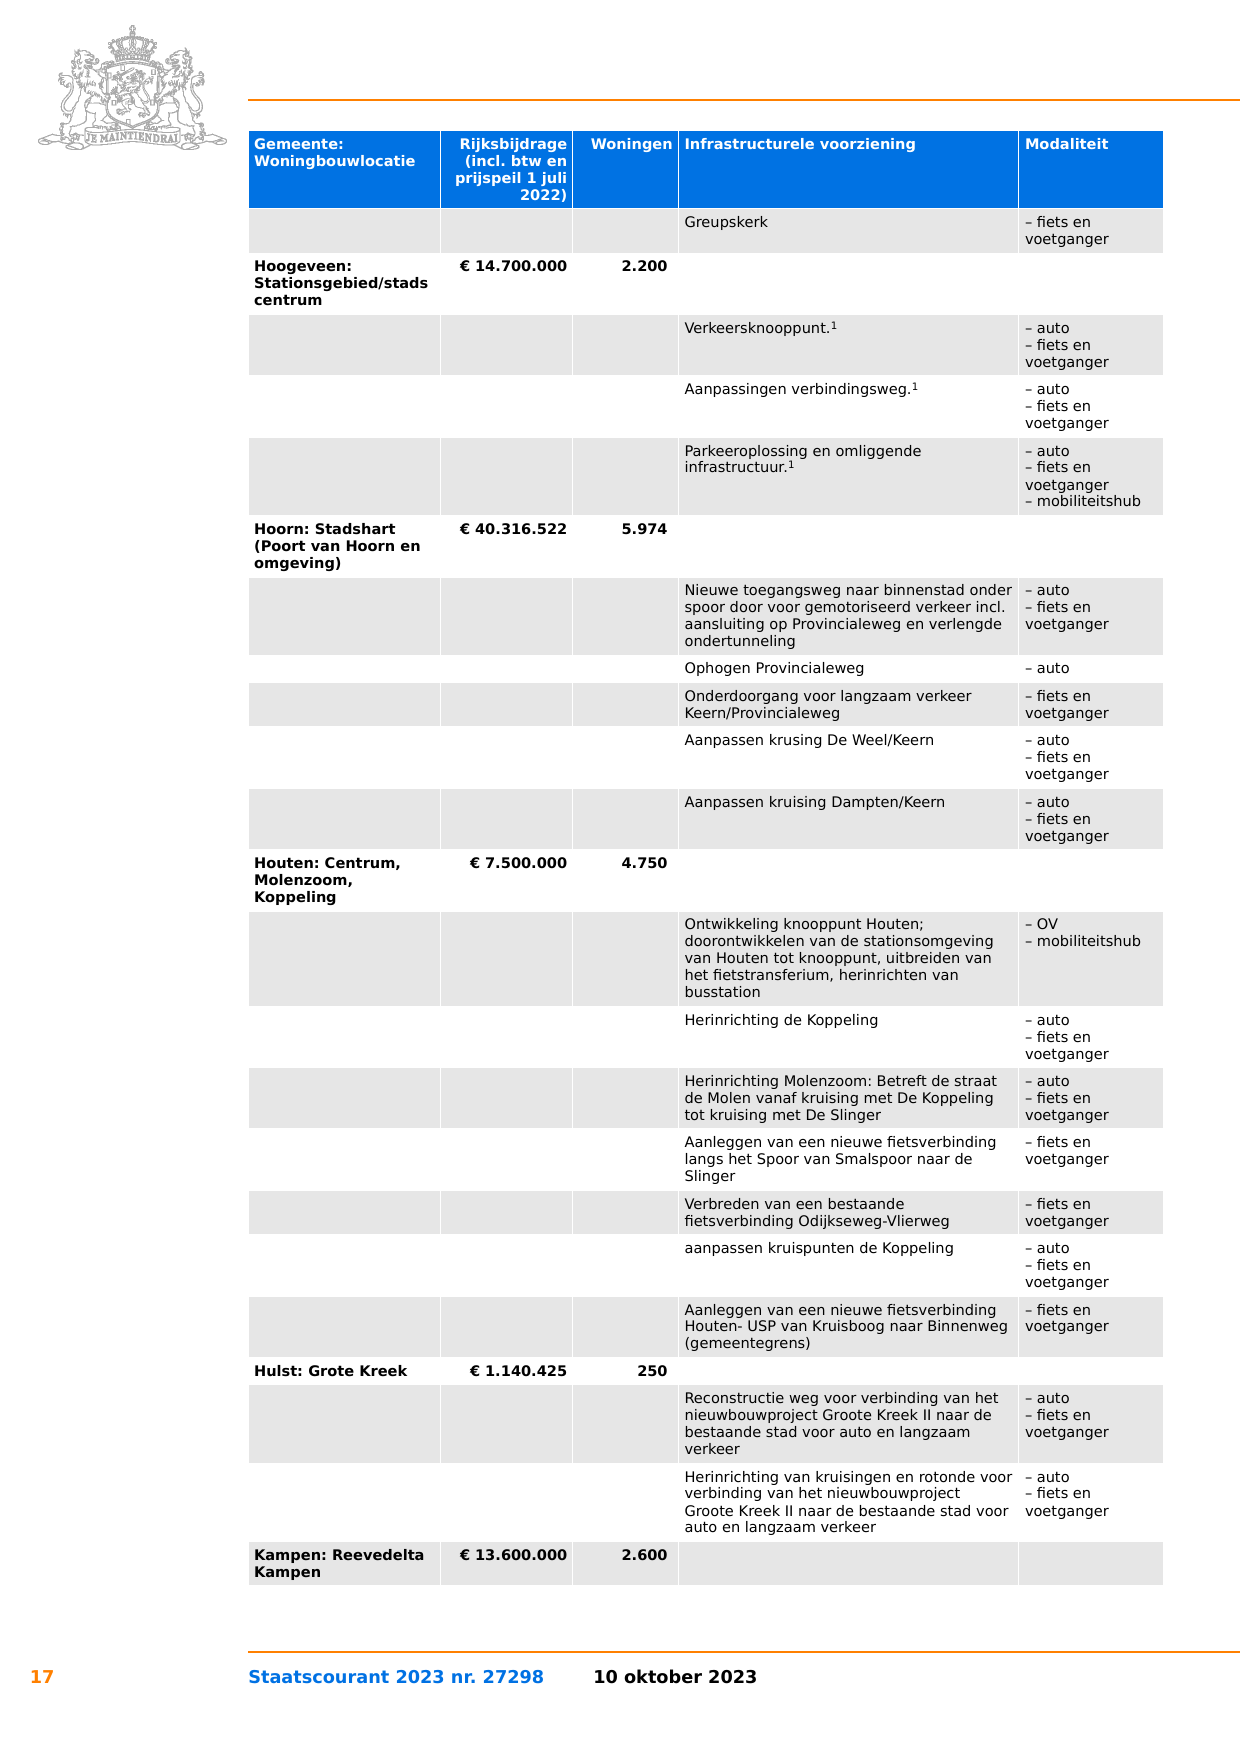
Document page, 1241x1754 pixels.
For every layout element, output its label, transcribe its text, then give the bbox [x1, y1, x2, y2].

table_cell Reconstructie weg voor verbinding van het nieuwbouwproject Groote Kreek II naar de bestaande stad voor auto en langzaam verkeer [679, 1385, 1018, 1463]
table_cell [679, 254, 1018, 314]
table_cell [249, 1385, 440, 1463]
table_cell [1019, 516, 1163, 576]
table_cell – OV – mobiliteitshub [1019, 912, 1163, 1006]
table_cell [249, 1235, 440, 1296]
table_cell [249, 656, 440, 682]
table_cell [249, 1297, 440, 1357]
table_cell [441, 438, 572, 515]
table_cell [249, 912, 440, 1006]
table_cell Verkeersknooppunt.1 [679, 315, 1018, 375]
table_cell – auto – fiets en voetganger [1019, 1235, 1163, 1296]
table_cell 2.600 [573, 1542, 678, 1585]
table_cell [249, 1464, 440, 1541]
table_cell [249, 1130, 440, 1190]
table_cell Herinrichting van kruisingen en rotonde voor verbinding van het nieuwbouwproject Groote Kreek II naar de bestaande stad voor auto en langzaam verkeer [679, 1464, 1018, 1541]
table_cell [573, 912, 678, 1006]
table_cell [679, 516, 1018, 576]
table_cell € 40.316.522 [441, 516, 572, 576]
table_cell [679, 1358, 1018, 1384]
table_cell – auto – fiets en voetganger [1019, 789, 1163, 849]
table_cell [573, 1464, 678, 1541]
table_cell [249, 683, 440, 726]
table_cell [1019, 1542, 1163, 1585]
table_header Modaliteit [1019, 131, 1163, 208]
table_cell [249, 438, 440, 515]
table_cell 250 [573, 1358, 678, 1384]
table_cell – fiets en voetganger [1019, 1191, 1163, 1234]
table_cell [441, 912, 572, 1006]
table_cell Aanpassen kruising Dampten/Keern [679, 789, 1018, 849]
table_cell Aanleggen van een nieuwe fietsverbinding langs het Spoor van Smalspoor naar de Slinger [679, 1130, 1018, 1190]
table_cell [441, 1191, 572, 1234]
table_cell € 7.500.000 [441, 850, 572, 911]
table_cell [441, 1007, 572, 1067]
table_header Infrastructurele voorziening [679, 131, 1018, 208]
table_cell [573, 438, 678, 515]
table_cell Kampen: Reevedelta Kampen [249, 1542, 440, 1585]
table_cell € 13.600.000 [441, 1542, 572, 1585]
table_cell – fiets en voetganger [1019, 209, 1163, 253]
table_cell [249, 315, 440, 375]
table_cell [573, 1191, 678, 1234]
table_cell 4.750 [573, 850, 678, 911]
table_cell [441, 1464, 572, 1541]
table_cell Aanleggen van een nieuwe fietsverbinding Houten- USP van Kruisboog naar Binnenweg (gemeentegrens) [679, 1297, 1018, 1357]
table_cell – auto – fiets en voetganger [1019, 1007, 1163, 1067]
table_cell [249, 209, 440, 253]
table_cell – auto – fiets en voetganger [1019, 1068, 1163, 1128]
table_cell – auto – fiets en voetganger [1019, 728, 1163, 788]
table_cell [441, 683, 572, 726]
table_cell – fiets en voetganger [1019, 1130, 1163, 1190]
table_cell [249, 1068, 440, 1128]
table_cell Parkeeroplossing en omliggende infrastructuur.1 [679, 438, 1018, 515]
table_cell € 1.140.425 [441, 1358, 572, 1384]
table_cell [573, 578, 678, 655]
table_cell – auto – fiets en voetganger [1019, 315, 1163, 375]
table_cell – auto – fiets en voetganger [1019, 578, 1163, 655]
table_cell [441, 1297, 572, 1357]
table_cell [441, 315, 572, 375]
table_cell – auto – fiets en voetganger [1019, 1385, 1163, 1463]
table_cell [679, 1542, 1018, 1585]
table_cell [573, 1385, 678, 1463]
table_header Woningen [573, 131, 678, 208]
table_header Rijksbijdrage (incl. btw en prijspeil 1 juli 2022) [441, 131, 572, 208]
table_cell [573, 1297, 678, 1357]
table_cell [441, 1385, 572, 1463]
table_cell [1019, 254, 1163, 314]
table_cell – fiets en voetganger [1019, 1297, 1163, 1357]
table_cell Herinrichting Molenzoom: Betreft de straat de Molen vanaf kruising met De Koppeling tot kruising met De Slinger [679, 1068, 1018, 1128]
table_cell [249, 1191, 440, 1234]
table_cell 5.974 [573, 516, 678, 576]
table_cell [1019, 1358, 1163, 1384]
table_cell [573, 376, 678, 437]
table_cell [249, 376, 440, 437]
table_cell [441, 789, 572, 849]
table_cell [573, 1007, 678, 1067]
table_cell € 14.700.000 [441, 254, 572, 314]
table_cell 2.200 [573, 254, 678, 314]
table_cell [441, 728, 572, 788]
table_cell Hoogeveen: Stationsgebied/stadscentrum [249, 254, 440, 314]
table_cell Hulst: Grote Kreek [249, 1358, 440, 1384]
table_cell Onderdoorgang voor langzaam verkeer Keern/Provincialeweg [679, 683, 1018, 726]
table_cell aanpassen kruispunten de Koppeling [679, 1235, 1018, 1296]
table_cell Hoorn: Stadshart (Poort van Hoorn en omgeving) [249, 516, 440, 576]
table_cell Aanpassingen verbindingsweg.1 [679, 376, 1018, 437]
table_header Gemeente: Woningbouwlocatie [249, 131, 440, 208]
table_cell – auto – fiets en voetganger – mobiliteitshub [1019, 438, 1163, 515]
table_cell [573, 209, 678, 253]
table_cell – auto – fiets en voetganger [1019, 376, 1163, 437]
table_cell Ophogen Provincialeweg [679, 656, 1018, 682]
table_cell [441, 578, 572, 655]
table_cell Ontwikkeling knooppunt Houten; doorontwikkelen van de stationsomgeving van Houten tot knooppunt, uitbreiden van het fietstransferium, herinrichten van busstation [679, 912, 1018, 1006]
table_cell [573, 1068, 678, 1128]
table_cell [573, 656, 678, 682]
table_cell [573, 789, 678, 849]
picture [38, 25, 227, 150]
table_cell [573, 728, 678, 788]
table_cell [573, 683, 678, 726]
table_cell – auto – fiets en voetganger [1019, 1464, 1163, 1541]
table_cell [441, 656, 572, 682]
table_cell Nieuwe toegangsweg naar binnenstad onder spoor door voor gemotoriseerd verkeer incl. aansluiting op Provincialeweg en verlengde ondertunneling [679, 578, 1018, 655]
table_cell [441, 1130, 572, 1190]
table_cell [573, 1235, 678, 1296]
table_cell [249, 789, 440, 849]
table_cell [441, 1235, 572, 1296]
table_cell [573, 315, 678, 375]
table_cell [441, 209, 572, 253]
table_cell [573, 1130, 678, 1190]
table_cell Herinrichting de Koppeling [679, 1007, 1018, 1067]
table_cell Verbreden van een bestaande fietsverbinding Odijkseweg-Vlierweg [679, 1191, 1018, 1234]
table_cell Houten: Centrum, Molenzoom, Koppeling [249, 850, 440, 911]
table_cell Greupskerk [679, 209, 1018, 253]
table_cell [249, 1007, 440, 1067]
table_cell Aanpassen krusing De Weel/Keern [679, 728, 1018, 788]
table_cell – auto [1019, 656, 1163, 682]
table_cell [1019, 850, 1163, 911]
table_cell [441, 376, 572, 437]
table_cell [249, 578, 440, 655]
table_cell [679, 850, 1018, 911]
table_cell [249, 728, 440, 788]
table_cell – fiets en voetganger [1019, 683, 1163, 726]
table_cell [441, 1068, 572, 1128]
